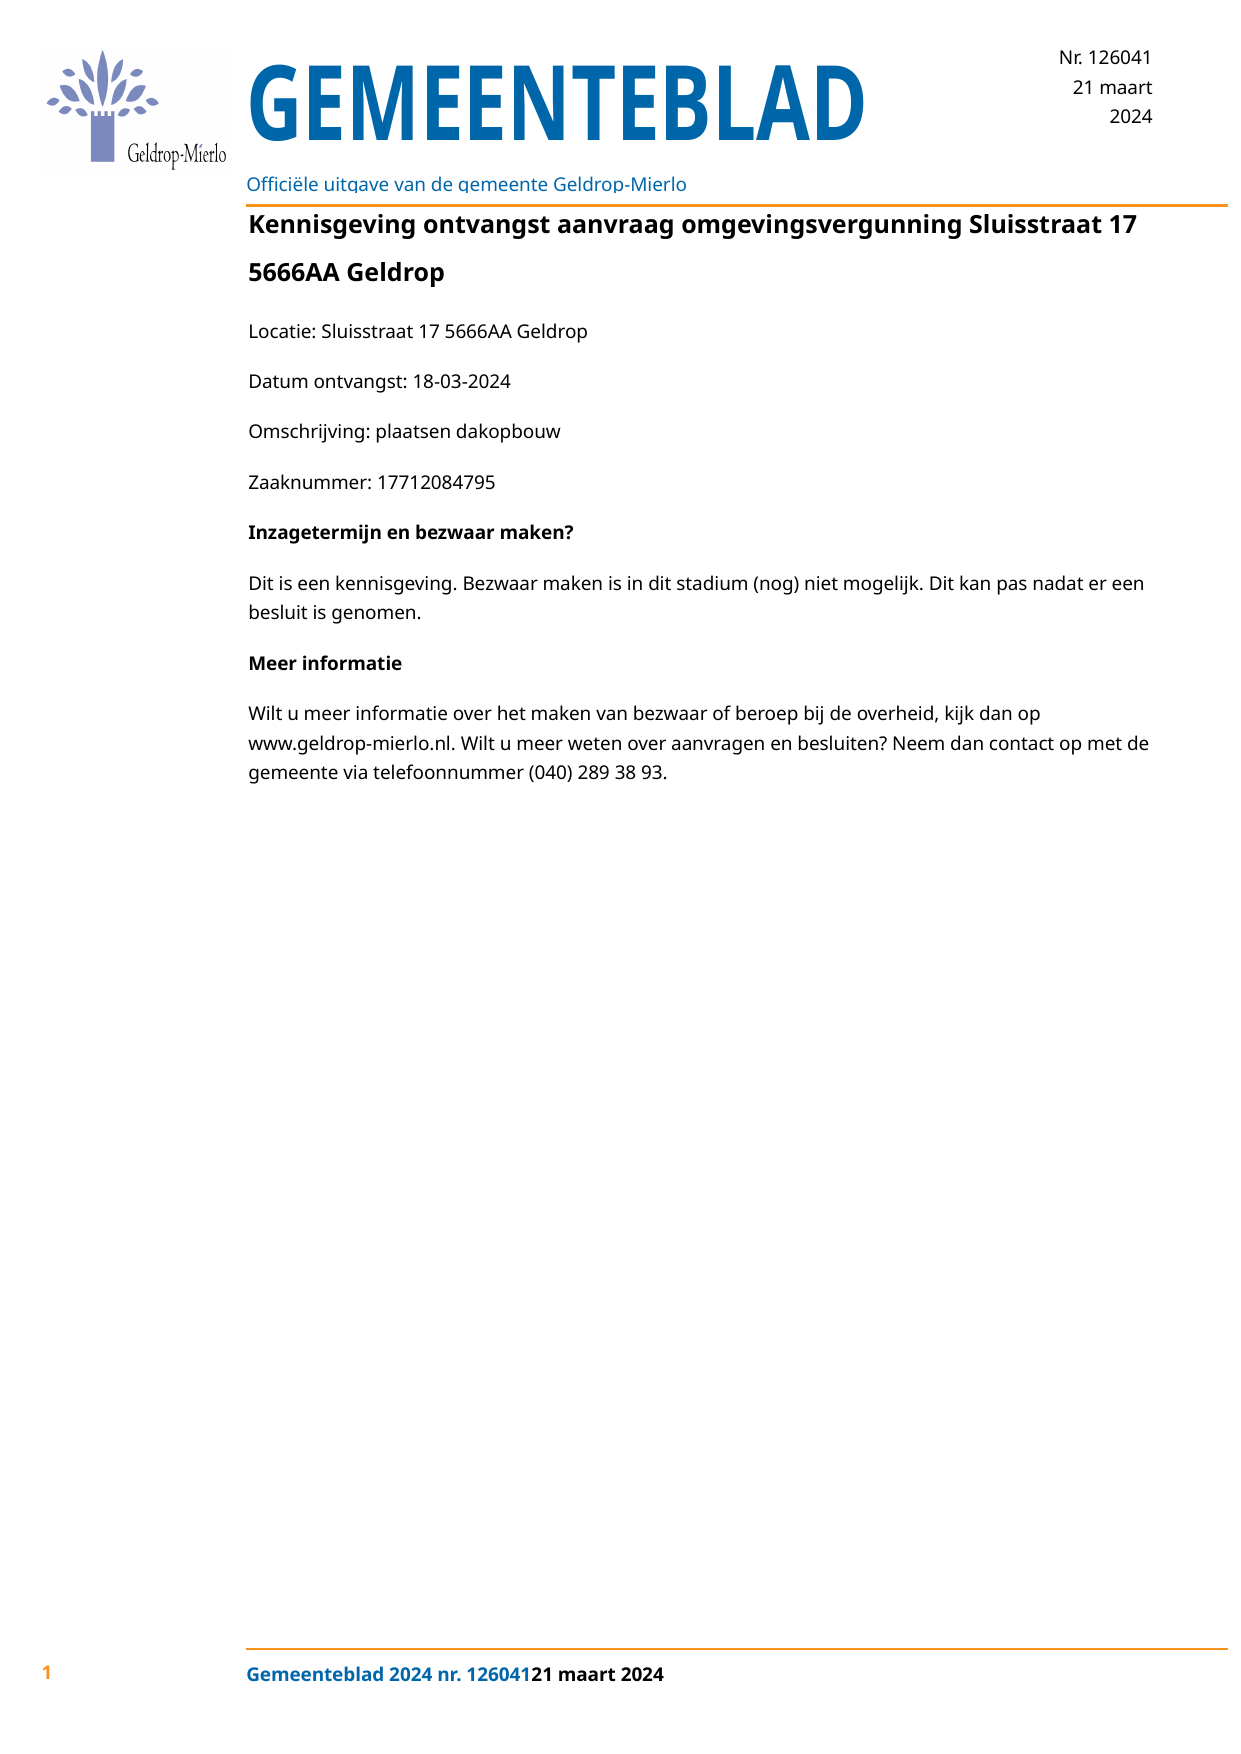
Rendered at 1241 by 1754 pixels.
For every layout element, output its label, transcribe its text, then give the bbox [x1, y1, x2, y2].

text Wilt u meer informatie over het maken van bezwaar of beroep bij de overheid, kijk dan op www.geldrop-mierlo.nl. Wilt u meer weten over aanvragen en besluiten? Neem dan contact op met de gemeente via telefoonnummer (040) 289 38 93. [248, 700, 1152, 785]
text Locatie: Sluisstraat 17 5666AA Geldrop [248, 318, 1152, 344]
text Datum ontvangst: 18-03-2024 [248, 368, 1152, 394]
text Inzagetermijn en bezwaar maken? [248, 519, 1152, 545]
text Dit is een kennisgeving. Bezwaar maken is in dit stadium (nog) niet mogelijk. Dit kan pas nadat er een besluit is genomen. [248, 570, 1152, 625]
text Zaaknummer: 17712084795 [248, 469, 1152, 495]
picture [41, 47, 231, 172]
text Omschrijving: plaatsen dakopbouw [248, 419, 1152, 444]
text Kennisgeving ontvangst aanvraag omgevingsvergunning Sluisstraat 17 5666AA Geldrop [248, 207, 1152, 288]
text Meer informatie [248, 650, 1152, 676]
